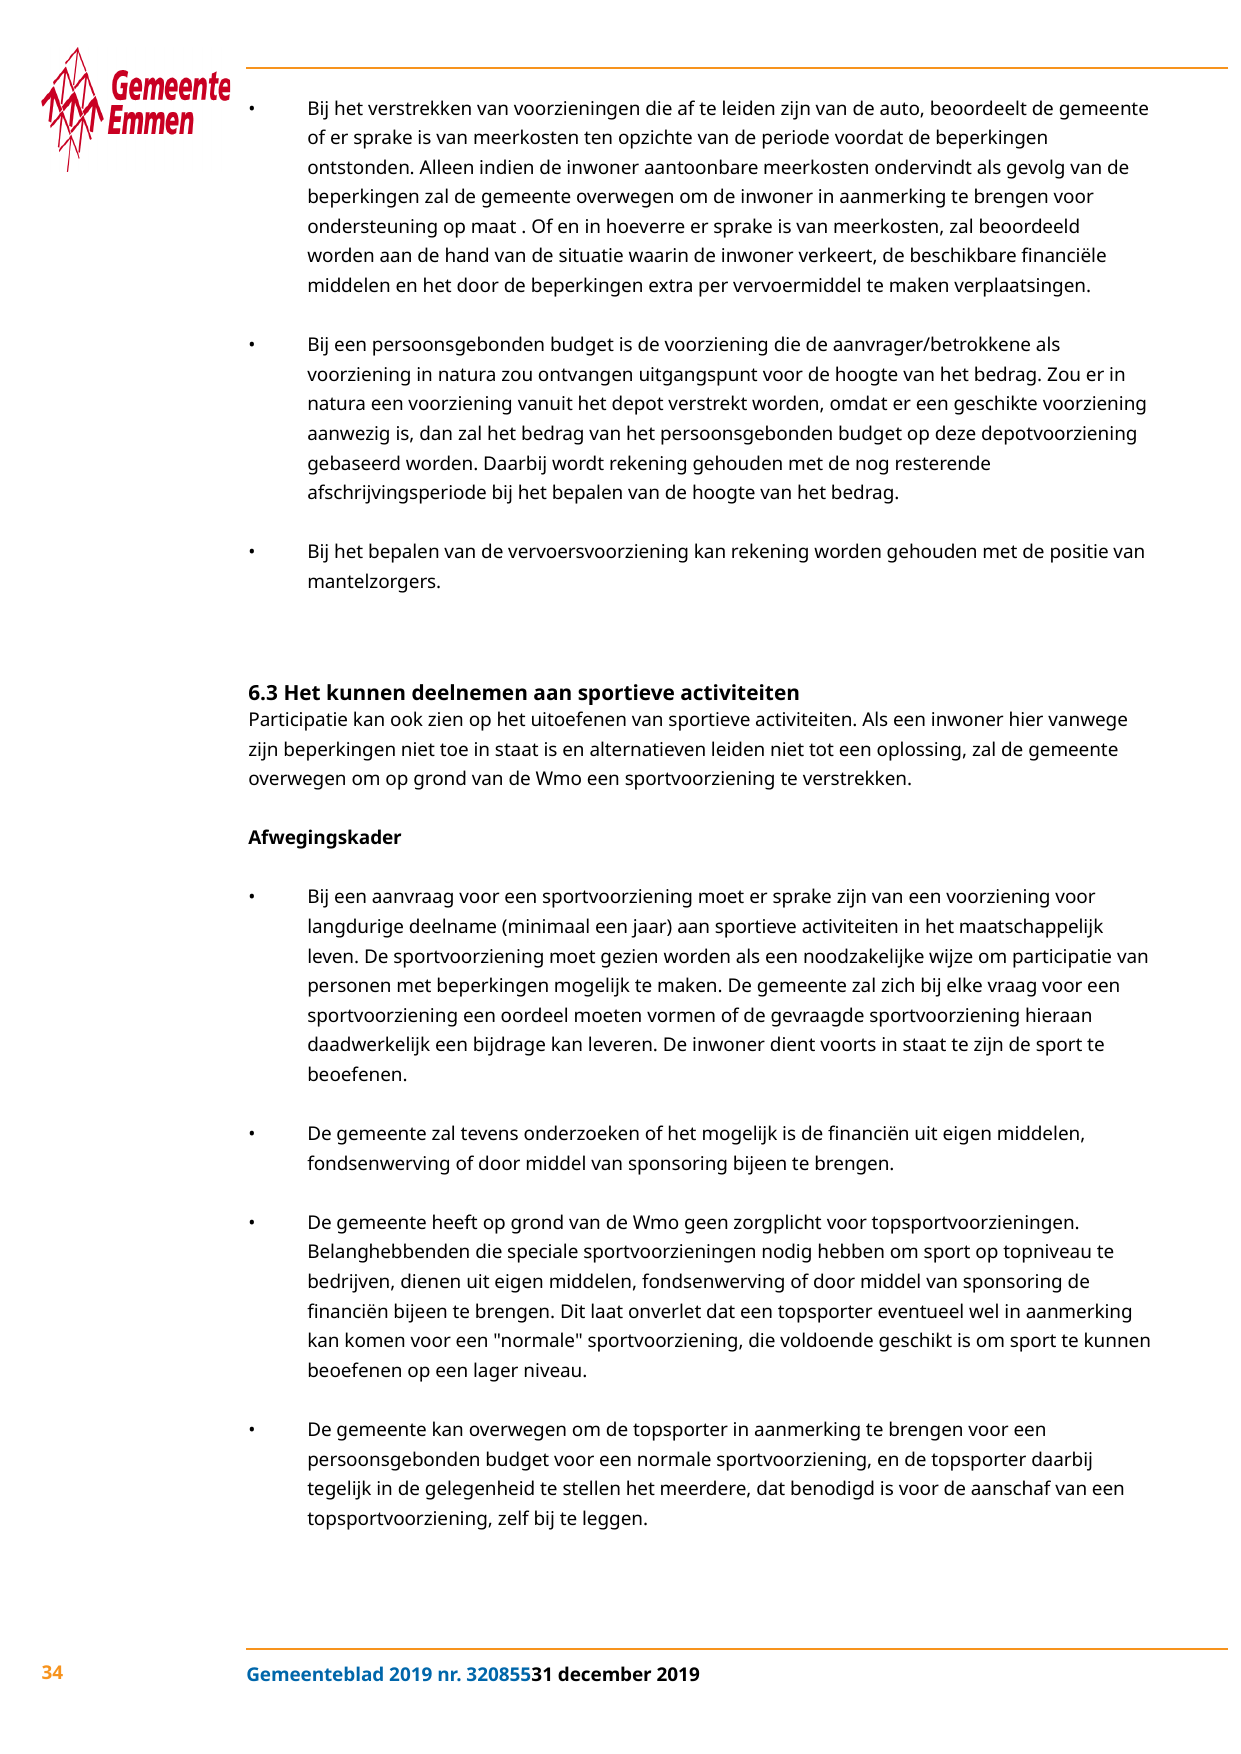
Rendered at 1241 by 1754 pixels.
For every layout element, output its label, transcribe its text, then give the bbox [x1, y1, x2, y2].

list Bij het verstrekken van voorzieningen die af te leiden zijn van de auto, beoordeelt de gemeente of er sprake is van meerkosten ten opzichte van de periode voordat de beperkingen ontstonden. Alleen indien de inwoner aantoonbare meerkosten ondervindt als gevolg van de beperkingen zal de gemeente overwegen om de inwoner in aanmerking te brengen voor ondersteuning op maat . Of en in hoeverre er sprake is van meerkosten, zal beoordeeld worden aan de hand van de situatie waarin de inwoner verkeert, de beschikbare financiële middelen en het door de beperkingen extra per vervoermiddel te maken verplaatsingen. [248, 95, 1152, 298]
text 6.3 Het kunnen deelnemen aan sportieve activiteiten [248, 678, 1152, 706]
picture [41, 47, 231, 172]
list De gemeente zal tevens onderzoeken of het mogelijk is de financiën uit eigen middelen, fondsenwerving of door middel van sponsoring bijeen te brengen. [248, 1120, 1152, 1176]
list Bij een aanvraag voor een sportvoorziening moet er sprake zijn van een voorziening voor langdurige deelname (minimaal een jaar) aan sportieve activiteiten in het maatschappelijk leven. De sportvoorziening moet gezien worden als een noodzakelijke wijze om participatie van personen met beperkingen mogelijk te maken. De gemeente zal zich bij elke vraag voor een sportvoorziening een oordeel moeten vormen of de gevraagde sportvoorziening hieraan daadwerkelijk een bijdrage kan leveren. De inwoner dient voorts in staat te zijn de sport te beoefenen. [248, 884, 1152, 1087]
list Bij het bepalen van de vervoersvoorziening kan rekening worden gehouden met de positie van mantelzorgers. [248, 538, 1152, 594]
list Bij een persoonsgebonden budget is de voorziening die de aanvrager/betrokkene als voorziening in natura zou ontvangen uitgangspunt voor de hoogte van het bedrag. Zou er in natura een voorziening vanuit het depot verstrekt worden, omdat er een geschikte voorziening aanwezig is, dan zal het bedrag van het persoonsgebonden budget op deze depotvoorziening gebaseerd worden. Daarbij wordt rekening gehouden met de nog resterende afschrijvingsperiode bij het bepalen van de hoogte van het bedrag. [248, 331, 1152, 505]
list De gemeente heeft op grond van de Wmo geen zorgplicht voor topsportvoorzieningen. Belanghebbenden die speciale sportvoorzieningen nodig hebben om sport op topniveau te bedrijven, dienen uit eigen middelen, fondsenwerving of door middel van sponsoring de financiën bijeen te brengen. Dit laat onverlet dat een topsporter eventueel wel in aanmerking kan komen voor een "normale" sportvoorziening, die voldoende geschikt is om sport te kunnen beoefenen op een lager niveau. [248, 1209, 1152, 1383]
text Afwegingskader [248, 824, 1152, 850]
list De gemeente kan overwegen om de topsporter in aanmerking te brengen voor een persoonsgebonden budget voor een normale sportvoorziening, en de topsporter daarbij tegelijk in de gelegenheid te stellen het meerdere, dat benodigd is voor de aanschaf van een topsportvoorziening, zelf bij te leggen. [248, 1416, 1152, 1531]
text Participatie kan ook zien op het uitoefenen van sportieve activiteiten. Als een inwoner hier vanwege zijn beperkingen niet toe in staat is en alternatieven leiden niet tot een oplossing, zal de gemeente overwegen om op grond van de Wmo een sportvoorziening te verstrekken. [248, 706, 1152, 791]
